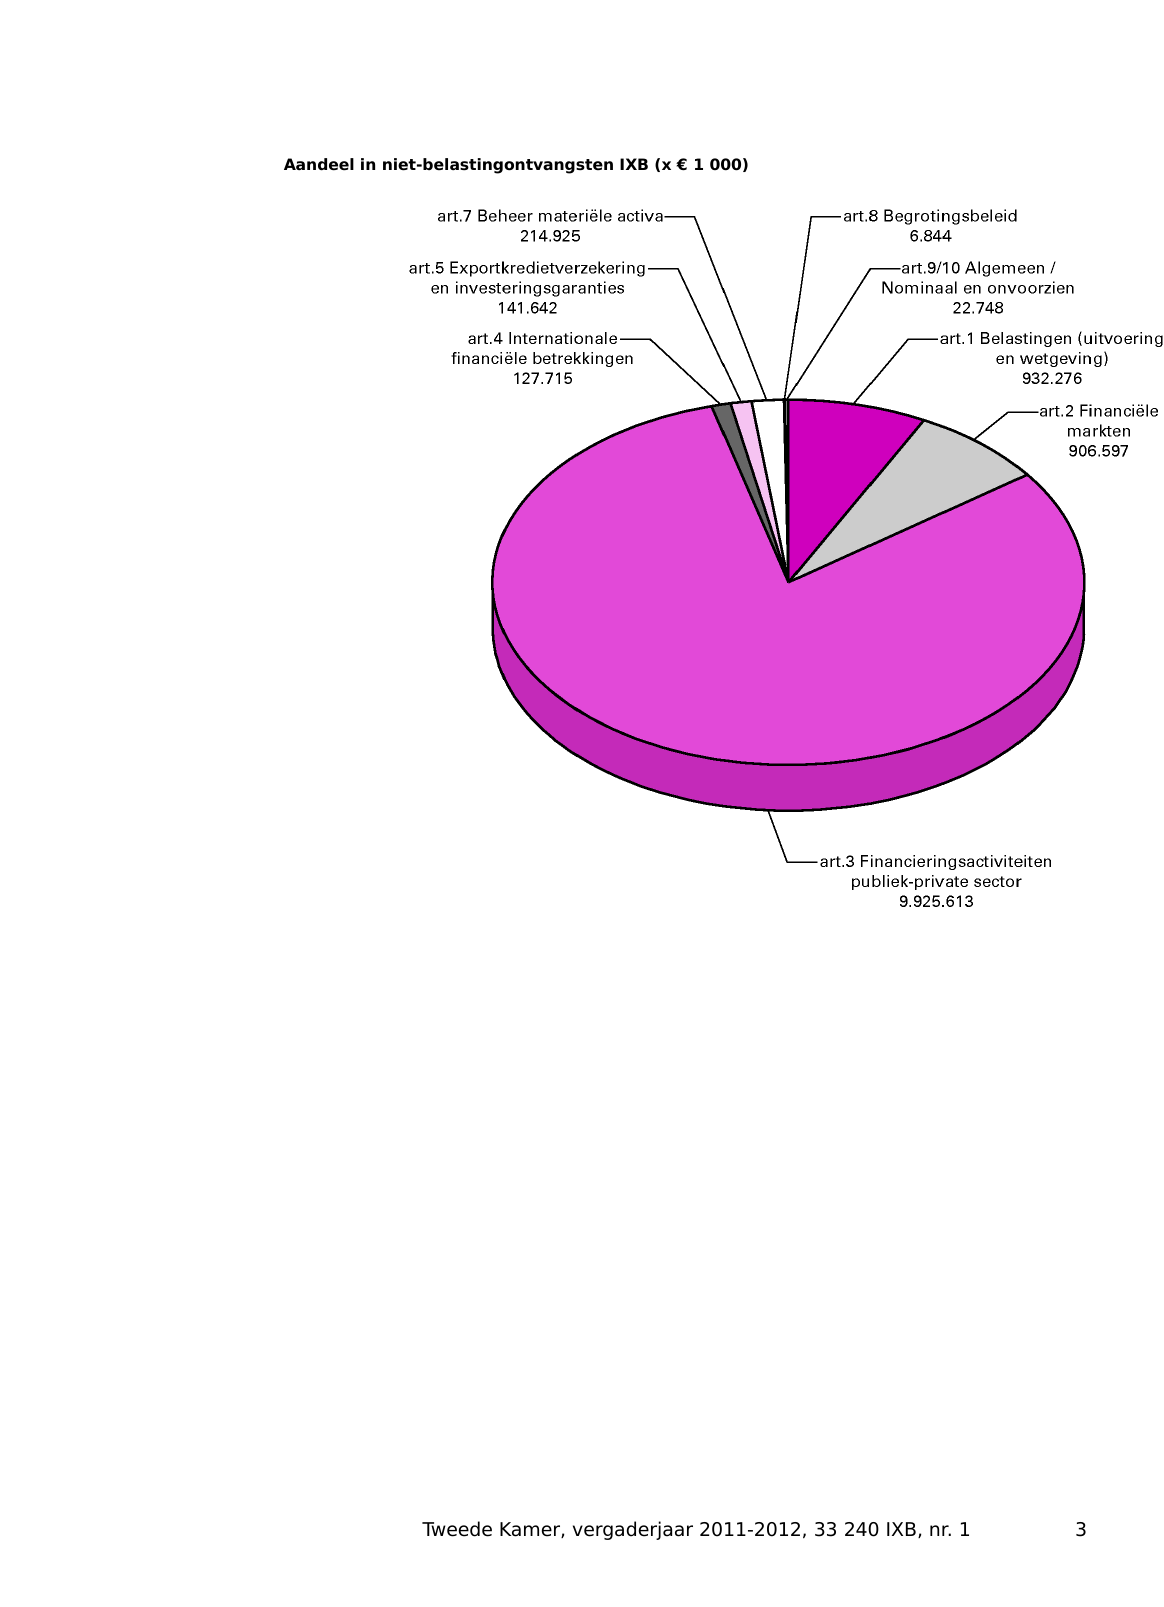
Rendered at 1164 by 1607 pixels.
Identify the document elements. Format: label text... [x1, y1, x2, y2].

picture [283, 207, 1164, 911]
text Aandeel in niet-belastingontvangsten IXB (x € 1 000) [283, 156, 1163, 174]
